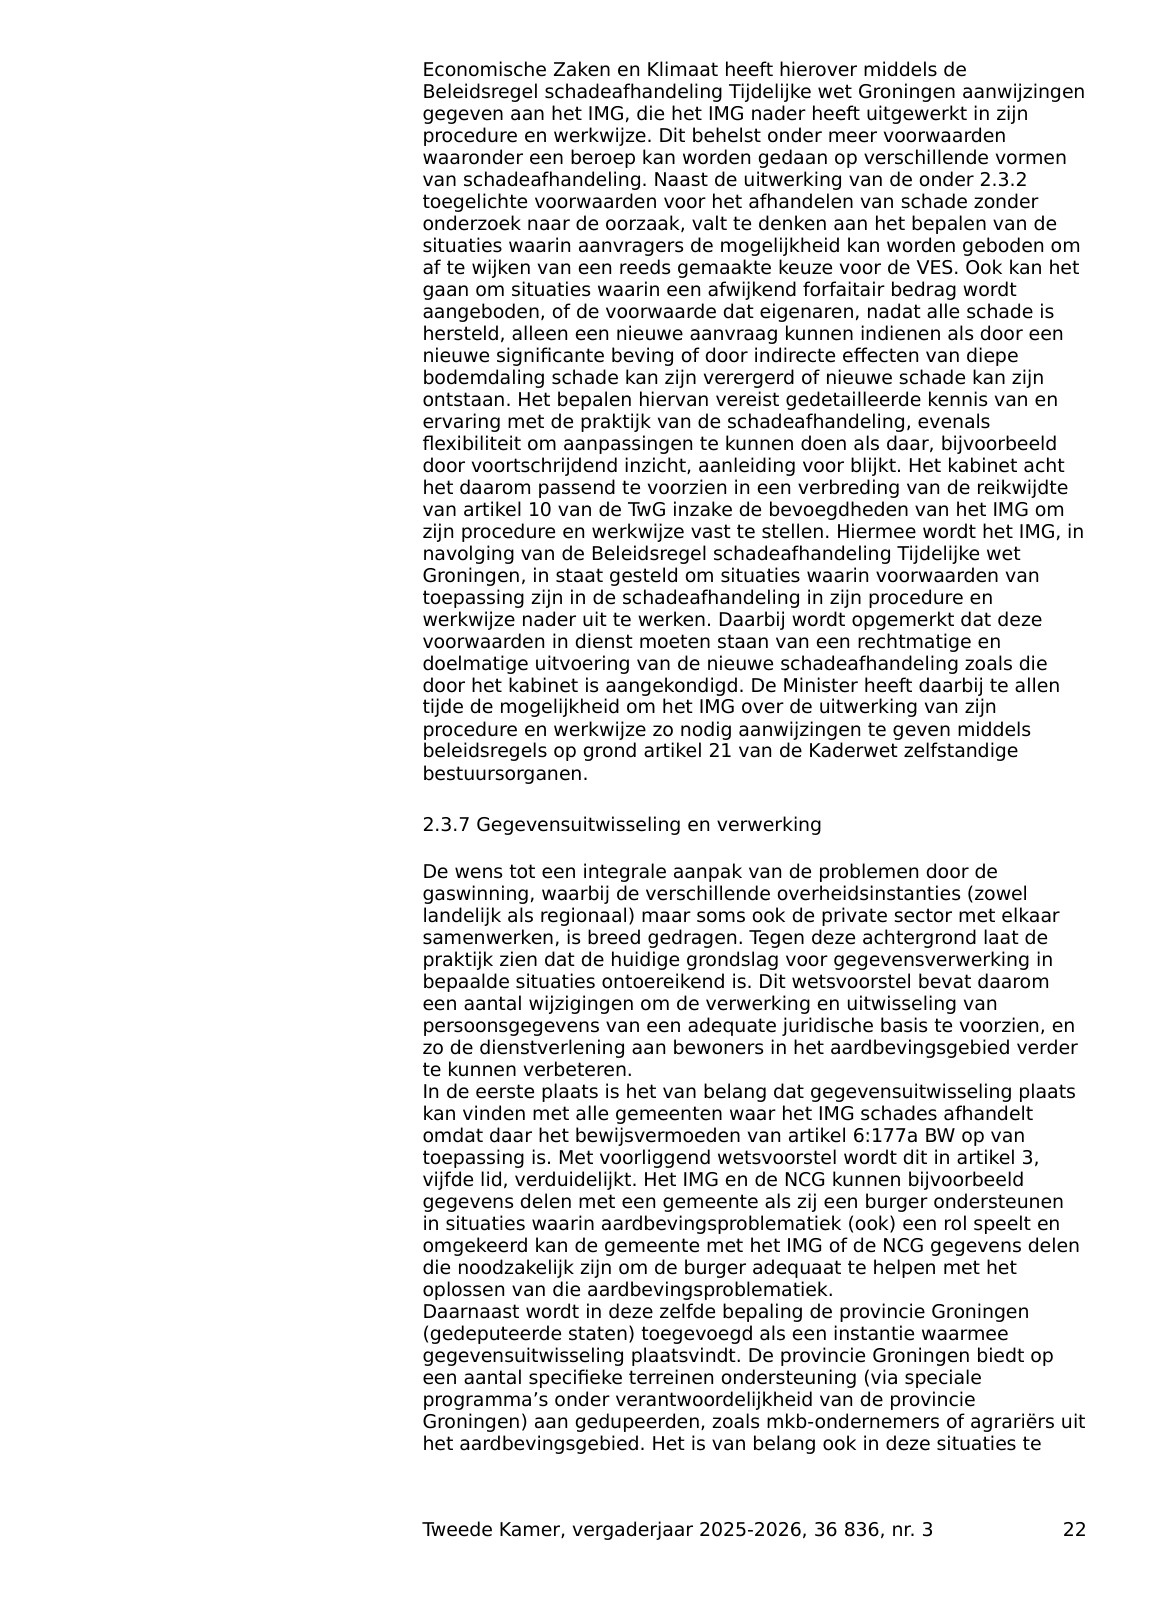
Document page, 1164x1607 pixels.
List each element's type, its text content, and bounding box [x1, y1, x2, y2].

text Economische Zaken en Klimaat heeft hierover middels de Beleidsregel schadeafhandeling Tijdelijke wet Groningen aanwijzingen gegeven aan het IMG, die het IMG nader heeft uitgewerkt in zijn procedure en werkwijze. Dit behelst onder meer voorwaarden waaronder een beroep kan worden gedaan op verschillende vormen van schadeafhandeling. Naast de uitwerking van de onder 2.3.2 toegelichte voorwaarden voor het afhandelen van schade zonder onderzoek naar de oorzaak, valt te denken aan het bepalen van de situaties waarin aanvragers de mogelijkheid kan worden geboden om af te wijken van een reeds gemaakte keuze voor de VES. Ook kan het gaan om situaties waarin een afwijkend forfaitair bedrag wordt aangeboden, of de voorwaarde dat eigenaren, nadat alle schade is hersteld, alleen een nieuwe aanvraag kunnen indienen als door een nieuwe significante beving of door indirecte effecten van diepe bodemdaling schade kan zijn verergerd of nieuwe schade kan zijn ontstaan. Het bepalen hiervan vereist gedetailleerde kennis van en ervaring met de praktijk van de schadeafhandeling, evenals flexibiliteit om aanpassingen te kunnen doen als daar, bijvoorbeeld door voortschrijdend inzicht, aanleiding voor blijkt. Het kabinet acht het daarom passend te voorzien in een verbreding van de reikwijdte van artikel 10 van de TwG inzake de bevoegdheden van het IMG om zijn procedure en werkwijze vast te stellen. Hiermee wordt het IMG, in navolging van de Beleidsregel schadeafhandeling Tijdelijke wet Groningen, in staat gesteld om situaties waarin voorwaarden van toepassing zijn in de schadeafhandeling in zijn procedure en werkwijze nader uit te werken. Daarbij wordt opgemerkt dat deze voorwaarden in dienst moeten staan van een rechtmatige en doelmatige uitvoering van de nieuwe schadeafhandeling zoals die door het kabinet is aangekondigd. De Minister heeft daarbij te allen tijde de mogelijkheid om het IMG over de uitwerking van zijn procedure en werkwijze zo nodig aanwijzingen te geven middels beleidsregels op grond artikel 21 van de Kaderwet zelfstandige bestuursorganen. [422, 59, 1087, 784]
subtitle 2.3.7 Gegevensuitwisseling en verwerking [422, 814, 1087, 836]
text Daarnaast wordt in deze zelfde bepaling de provincie Groningen (gedeputeerde staten) toegevoegd als een instantie waarmee gegevensuitwisseling plaatsvindt. De provincie Groningen biedt op een aantal specifieke terreinen ondersteuning (via speciale programma’s onder verantwoordelijkheid van de provincie Groningen) aan gedupeerden, zoals mkb-ondernemers of agrariërs uit het aardbevingsgebied. Het is van belang ook in deze situaties te [422, 1301, 1087, 1455]
text In de eerste plaats is het van belang dat gegevensuitwisseling plaats kan vinden met alle gemeenten waar het IMG schades afhandelt omdat daar het bewijsvermoeden van artikel 6:177a BW op van toepassing is. Met voorliggend wetsvoorstel wordt dit in artikel 3, vijfde lid, verduidelijkt. Het IMG en de NCG kunnen bijvoorbeeld gegevens delen met een gemeente als zij een burger ondersteunen in situaties waarin aardbevingsproblematiek (ook) een rol speelt en omgekeerd kan de gemeente met het IMG of de NCG gegevens delen die noodzakelijk zijn om de burger adequaat te helpen met het oplossen van die aardbevingsproblematiek. [422, 1081, 1087, 1301]
text De wens tot een integrale aanpak van de problemen door de gaswinning, waarbij de verschillende overheidsinstanties (zowel landelijk als regionaal) maar soms ook de private sector met elkaar samenwerken, is breed gedragen. Tegen deze achtergrond laat de praktijk zien dat de huidige grondslag voor gegevensverwerking in bepaalde situaties ontoereikend is. Dit wetsvoorstel bevat daarom een aantal wijzigingen om de verwerking en uitwisseling van persoonsgegevens van een adequate juridische basis te voorzien, en zo de dienstverlening aan bewoners in het aardbevingsgebied verder te kunnen verbeteren. [422, 861, 1087, 1081]
